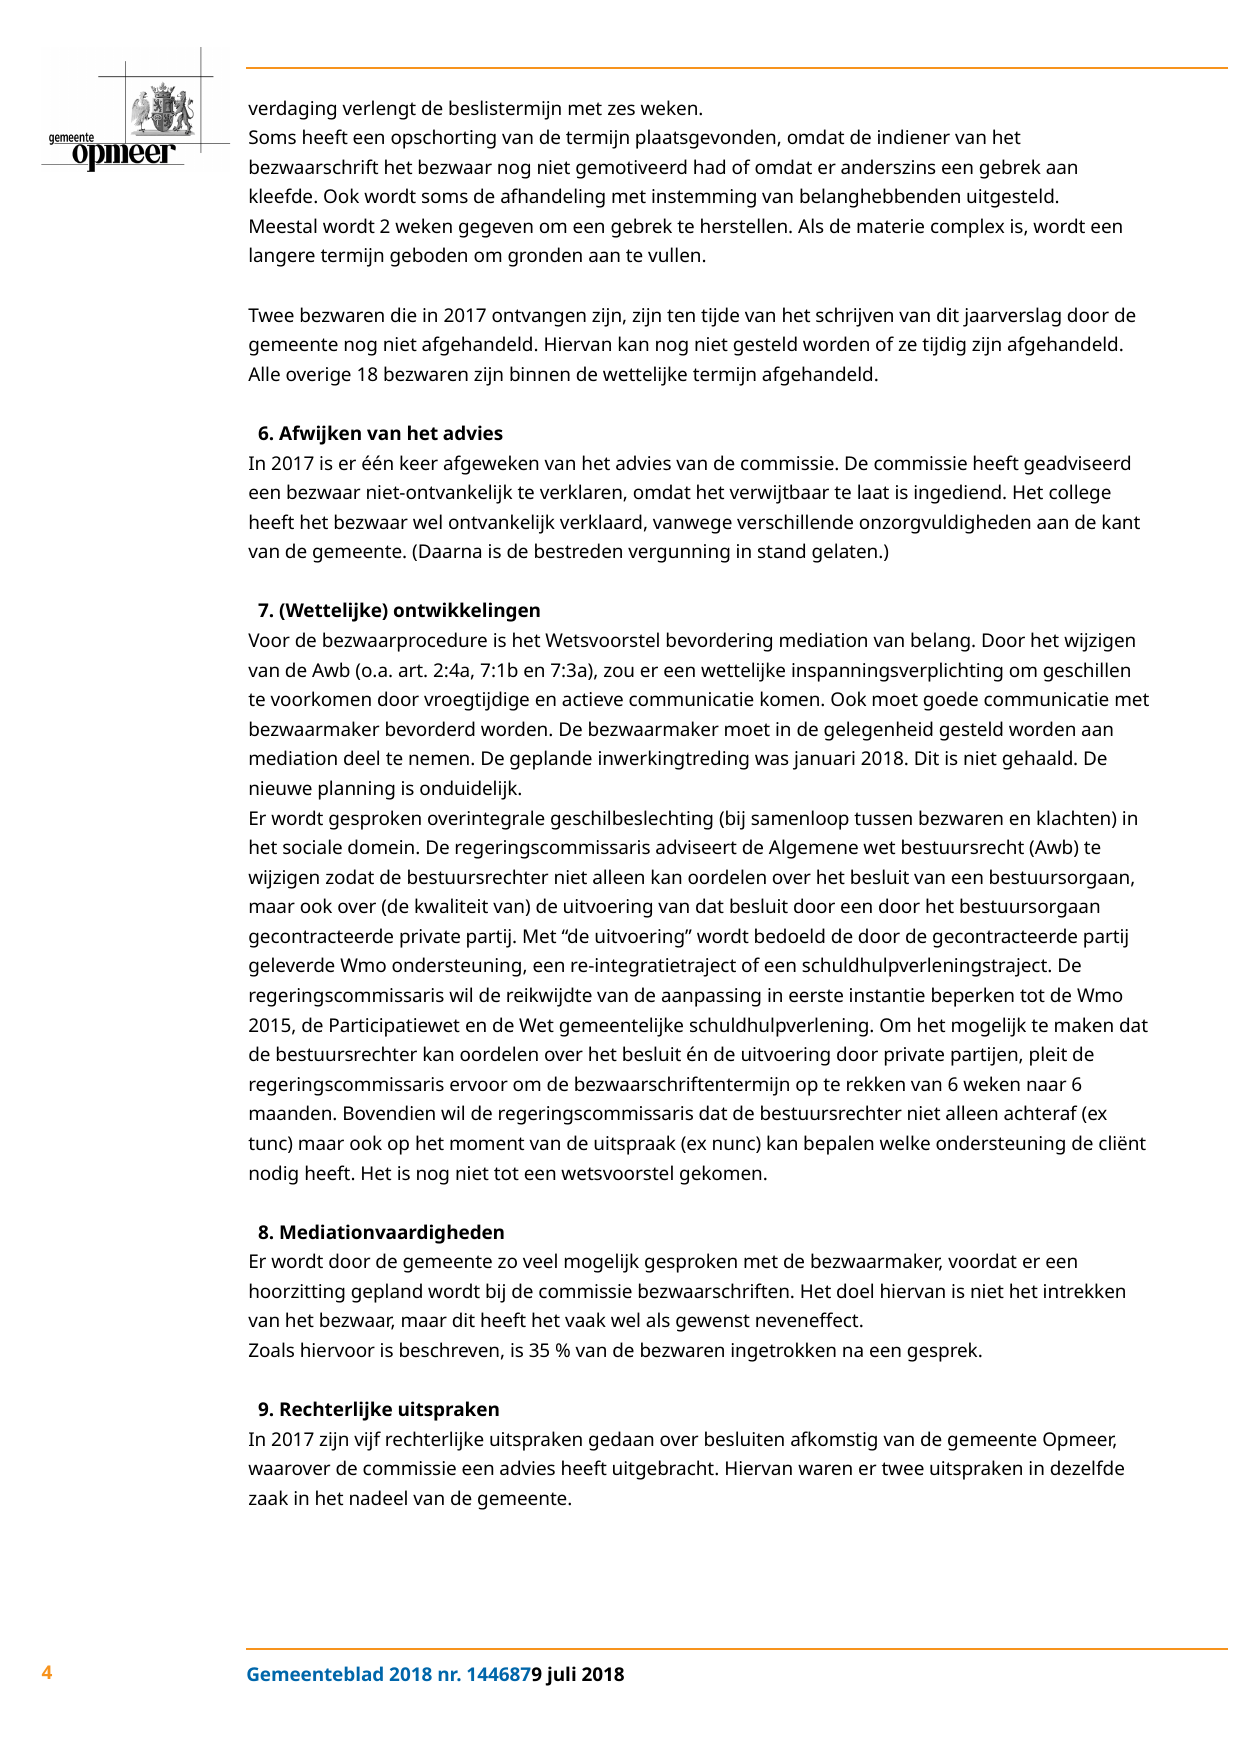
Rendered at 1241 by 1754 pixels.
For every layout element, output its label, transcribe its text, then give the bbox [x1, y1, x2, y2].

text 6. Afwijken van het advies [248, 420, 1152, 446]
text Er wordt gesproken overintegrale geschilbeslechting (bij samenloop tussen bezwaren en klachten) in het sociale domein. De regeringscommissaris adviseert de Algemene wet bestuursrecht (Awb) te wijzigen zodat de bestuursrechter niet alleen kan oordelen over het besluit van een bestuursorgaan, maar ook over (de kwaliteit van) de uitvoering van dat besluit door een door het bestuursorgaan gecontracteerde private partij. Met “de uitvoering” wordt bedoeld de door de gecontracteerde partij geleverde Wmo ondersteuning, een re-integratietraject of een schuldhulpverleningstraject. De regeringscommissaris wil de reikwijdte van de aanpassing in eerste instantie beperken tot de Wmo 2015, de Participatiewet en de Wet gemeentelijke schuldhulpverlening. Om het mogelijk te maken dat de bestuursrechter kan oordelen over het besluit én de uitvoering door private partijen, pleit de regeringscommissaris ervoor om de bezwaarschriftentermijn op te rekken van 6 weken naar 6 maanden. Bovendien wil de regeringscommissaris dat de bestuursrechter niet alleen achteraf (ex tunc) maar ook op het moment van de uitspraak (ex nunc) kan bepalen welke ondersteuning de cliënt nodig heeft. Het is nog niet tot een wetsvoorstel gekomen. [248, 805, 1152, 1186]
text Twee bezwaren die in 2017 ontvangen zijn, zijn ten tijde van het schrijven van dit jaarverslag door de gemeente nog niet afgehandeld. Hiervan kan nog niet gesteld worden of ze tijdig zijn afgehandeld. Alle overige 18 bezwaren zijn binnen de wettelijke termijn afgehandeld. [248, 302, 1152, 387]
text Soms heeft een opschorting van de termijn plaatsgevonden, omdat de indiener van het bezwaarschrift het bezwaar nog niet gemotiveerd had of omdat er anderszins een gebrek aan kleefde. Ook wordt soms de afhandeling met instemming van belanghebbenden uitgesteld. [248, 124, 1152, 209]
text In 2017 is er één keer afgeweken van het advies van de commissie. De commissie heeft geadviseerd een bezwaar niet-ontvankelijk te verklaren, omdat het verwijtbaar te laat is ingediend. Het college heeft het bezwaar wel ontvankelijk verklaard, vanwege verschillende onzorgvuldigheden aan de kant van de gemeente. (Daarna is de bestreden vergunning in stand gelaten.) [248, 450, 1152, 564]
picture [41, 47, 231, 172]
text verdaging verlengt de beslistermijn met zes weken. [248, 95, 1152, 121]
text 8. Mediationvaardigheden [248, 1219, 1152, 1245]
text Meestal wordt 2 weken gegeven om een gebrek te herstellen. Als de materie complex is, wordt een langere termijn geboden om gronden aan te vullen. [248, 213, 1152, 268]
text In 2017 zijn vijf rechterlijke uitspraken gedaan over besluiten afkomstig van de gemeente Opmeer, waarover de commissie een advies heeft uitgebracht. Hiervan waren er twee uitspraken in dezelfde zaak in het nadeel van de gemeente. [248, 1426, 1152, 1511]
text 9. Rechterlijke uitspraken [248, 1396, 1152, 1422]
text Zoals hiervoor is beschreven, is 35 % van de bezwaren ingetrokken na een gesprek. [248, 1337, 1152, 1363]
text Er wordt door de gemeente zo veel mogelijk gesproken met de bezwaarmaker, voordat er een hoorzitting gepland wordt bij de commissie bezwaarschriften. Het doel hiervan is niet het intrekken van het bezwaar, maar dit heeft het vaak wel als gewenst neveneffect. [248, 1248, 1152, 1333]
text Voor de bezwaarprocedure is het Wetsvoorstel bevordering mediation van belang. Door het wijzigen van de Awb (o.a. art. 2:4a, 7:1b en 7:3a), zou er een wettelijke inspanningsverplichting om geschillen te voorkomen door vroegtijdige en actieve communicatie komen. Ook moet goede communicatie met bezwaarmaker bevorderd worden. De bezwaarmaker moet in de gelegenheid gesteld worden aan mediation deel te nemen. De geplande inwerkingtreding was januari 2018. Dit is niet gehaald. De nieuwe planning is onduidelijk. [248, 627, 1152, 801]
text 7. (Wettelijke) ontwikkelingen [248, 598, 1152, 623]
